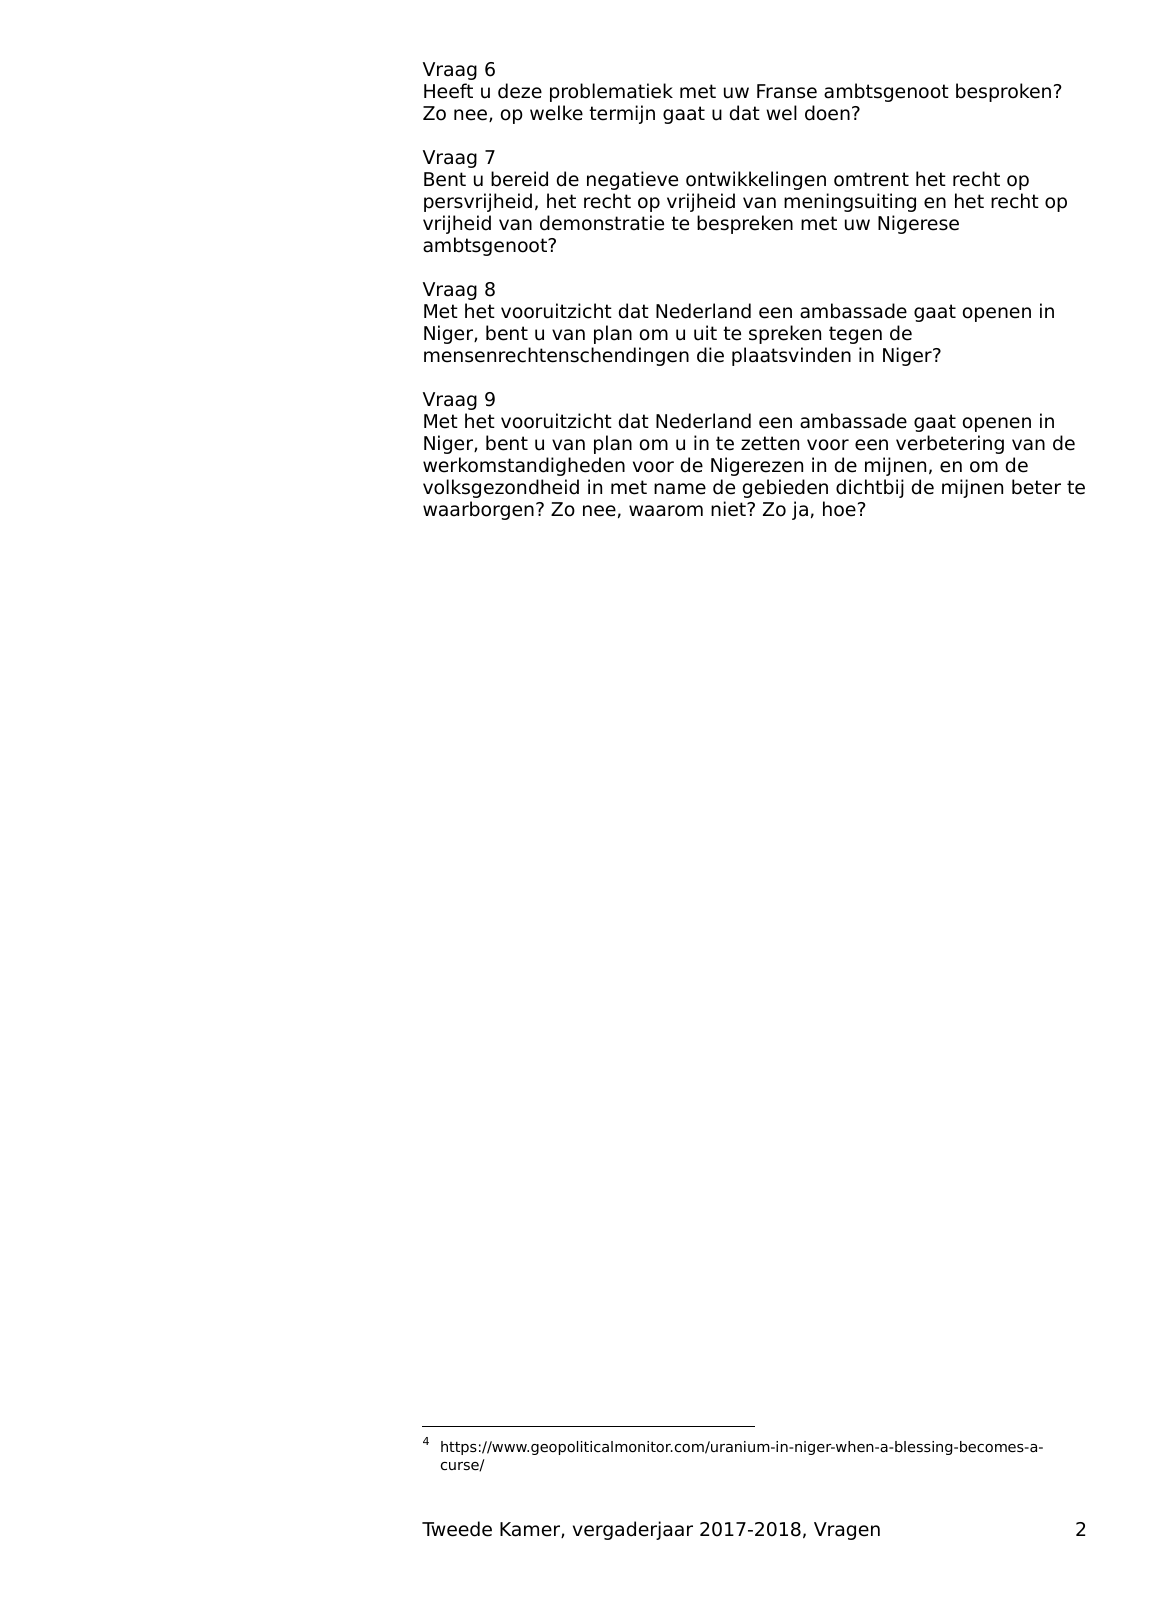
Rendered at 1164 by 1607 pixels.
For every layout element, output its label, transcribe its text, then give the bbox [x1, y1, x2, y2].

text Met het vooruitzicht dat Nederland een ambassade gaat openen in Niger, bent u van plan om u uit te spreken tegen de mensenrechtenschendingen die plaatsvinden in Niger? [422, 301, 1087, 367]
text Vraag 8 [422, 279, 1087, 301]
text Heeft u deze problematiek met uw Franse ambtsgenoot besproken? Zo nee, op welke termijn gaat u dat wel doen? [422, 81, 1087, 125]
text Bent u bereid de negatieve ontwikkelingen omtrent het recht op persvrijheid, het recht op vrijheid van meningsuiting en het recht op vrijheid van demonstratie te bespreken met uw Nigerese ambtsgenoot? [422, 169, 1087, 257]
text https://www.geopoliticalmonitor.com/uranium-in-niger-when-a-blessing-becomes-a-curse/ [422, 1435, 1087, 1474]
text Met het vooruitzicht dat Nederland een ambassade gaat openen in Niger, bent u van plan om u in te zetten voor een verbetering van de werkomstandigheden voor de Nigerezen in de mijnen, en om de volksgezondheid in met name de gebieden dichtbij de mijnen beter te waarborgen? Zo nee, waarom niet? Zo ja, hoe? [422, 411, 1087, 521]
text Vraag 6 [422, 59, 1087, 81]
text Vraag 9 [422, 389, 1087, 411]
text Vraag 7 [422, 147, 1087, 169]
